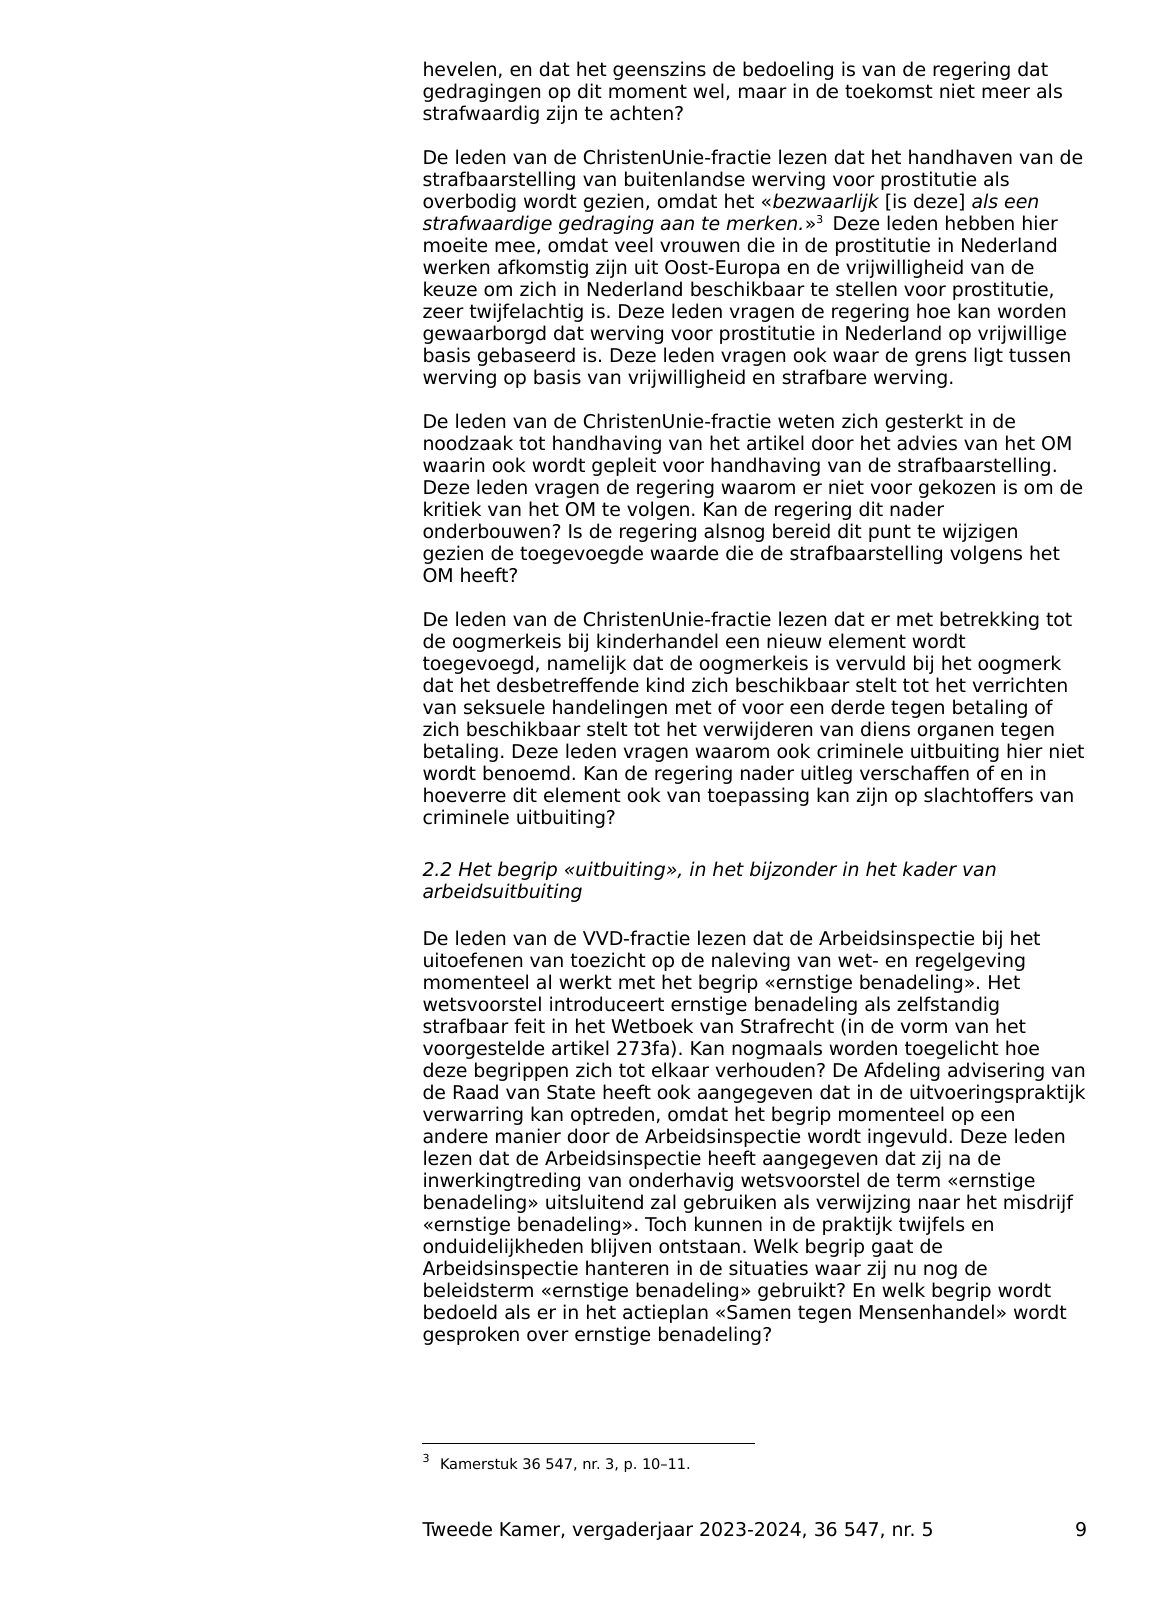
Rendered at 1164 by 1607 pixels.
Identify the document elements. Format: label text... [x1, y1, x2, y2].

text hevelen, en dat het geenszins de bedoeling is van de regering dat gedragingen op dit moment wel, maar in de toekomst niet meer als strafwaardig zijn te achten? [422, 59, 1087, 125]
subtitle 2.2 Het begrip «uitbuiting», in het bijzonder in het kader van arbeidsuitbuiting [422, 859, 1087, 903]
text De leden van de ChristenUnie-fractie weten zich gesterkt in de noodzaak tot handhaving van het artikel door het advies van het OM waarin ook wordt gepleit voor handhaving van de strafbaarstelling. Deze leden vragen de regering waarom er niet voor gekozen is om de kritiek van het OM te volgen. Kan de regering dit nader onderbouwen? Is de regering alsnog bereid dit punt te wijzigen gezien de toegevoegde waarde die de strafbaarstelling volgens het OM heeft? [422, 411, 1087, 587]
text De leden van de ChristenUnie-fractie lezen dat het handhaven van de strafbaarstelling van buitenlandse werving voor prostitutie als overbodig wordt gezien, omdat het «bezwaarlijk [is deze] als een strafwaardige gedraging aan te merken.» Deze leden hebben hier moeite mee, omdat veel vrouwen die in de prostitutie in Nederland werken afkomstig zijn uit Oost-Europa en de vrijwilligheid van de keuze om zich in Nederland beschikbaar te stellen voor prostitutie, zeer twijfelachtig is. Deze leden vragen de regering hoe kan worden gewaarborgd dat werving voor prostitutie in Nederland op vrijwillige basis gebaseerd is. Deze leden vragen ook waar de grens ligt tussen werving op basis van vrijwilligheid en strafbare werving. [422, 147, 1087, 389]
text Kamerstuk 36 547, nr. 3, p. 10–11. [422, 1452, 1087, 1474]
text De leden van de ChristenUnie-fractie lezen dat er met betrekking tot de oogmerkeis bij kinderhandel een nieuw element wordt toegevoegd, namelijk dat de oogmerkeis is vervuld bij het oogmerk dat het desbetreffende kind zich beschikbaar stelt tot het verrichten van seksuele handelingen met of voor een derde tegen betaling of zich beschikbaar stelt tot het verwijderen van diens organen tegen betaling. Deze leden vragen waarom ook criminele uitbuiting hier niet wordt benoemd. Kan de regering nader uitleg verschaffen of en in hoeverre dit element ook van toepassing kan zijn op slachtoffers van criminele uitbuiting? [422, 609, 1087, 829]
text De leden van de VVD-fractie lezen dat de Arbeidsinspectie bij het uitoefenen van toezicht op de naleving van wet- en regelgeving momenteel al werkt met het begrip «ernstige benadeling». Het wetsvoorstel introduceert ernstige benadeling als zelfstandig strafbaar feit in het Wetboek van Strafrecht (in de vorm van het voorgestelde artikel 273fa). Kan nogmaals worden toegelicht hoe deze begrippen zich tot elkaar verhouden? De Afdeling advisering van de Raad van State heeft ook aangegeven dat in de uitvoeringspraktijk verwarring kan optreden, omdat het begrip momenteel op een andere manier door de Arbeidsinspectie wordt ingevuld. Deze leden lezen dat de Arbeidsinspectie heeft aangegeven dat zij na de inwerkingtreding van onderhavig wetsvoorstel de term «ernstige benadeling» uitsluitend zal gebruiken als verwijzing naar het misdrijf «ernstige benadeling». Toch kunnen in de praktijk twijfels en onduidelijkheden blijven ontstaan. Welk begrip gaat de Arbeidsinspectie hanteren in de situaties waar zij nu nog de beleidsterm «ernstige benadeling» gebruikt? En welk begrip wordt bedoeld als er in het actieplan «Samen tegen Mensenhandel» wordt gesproken over ernstige benadeling? [422, 928, 1087, 1346]
